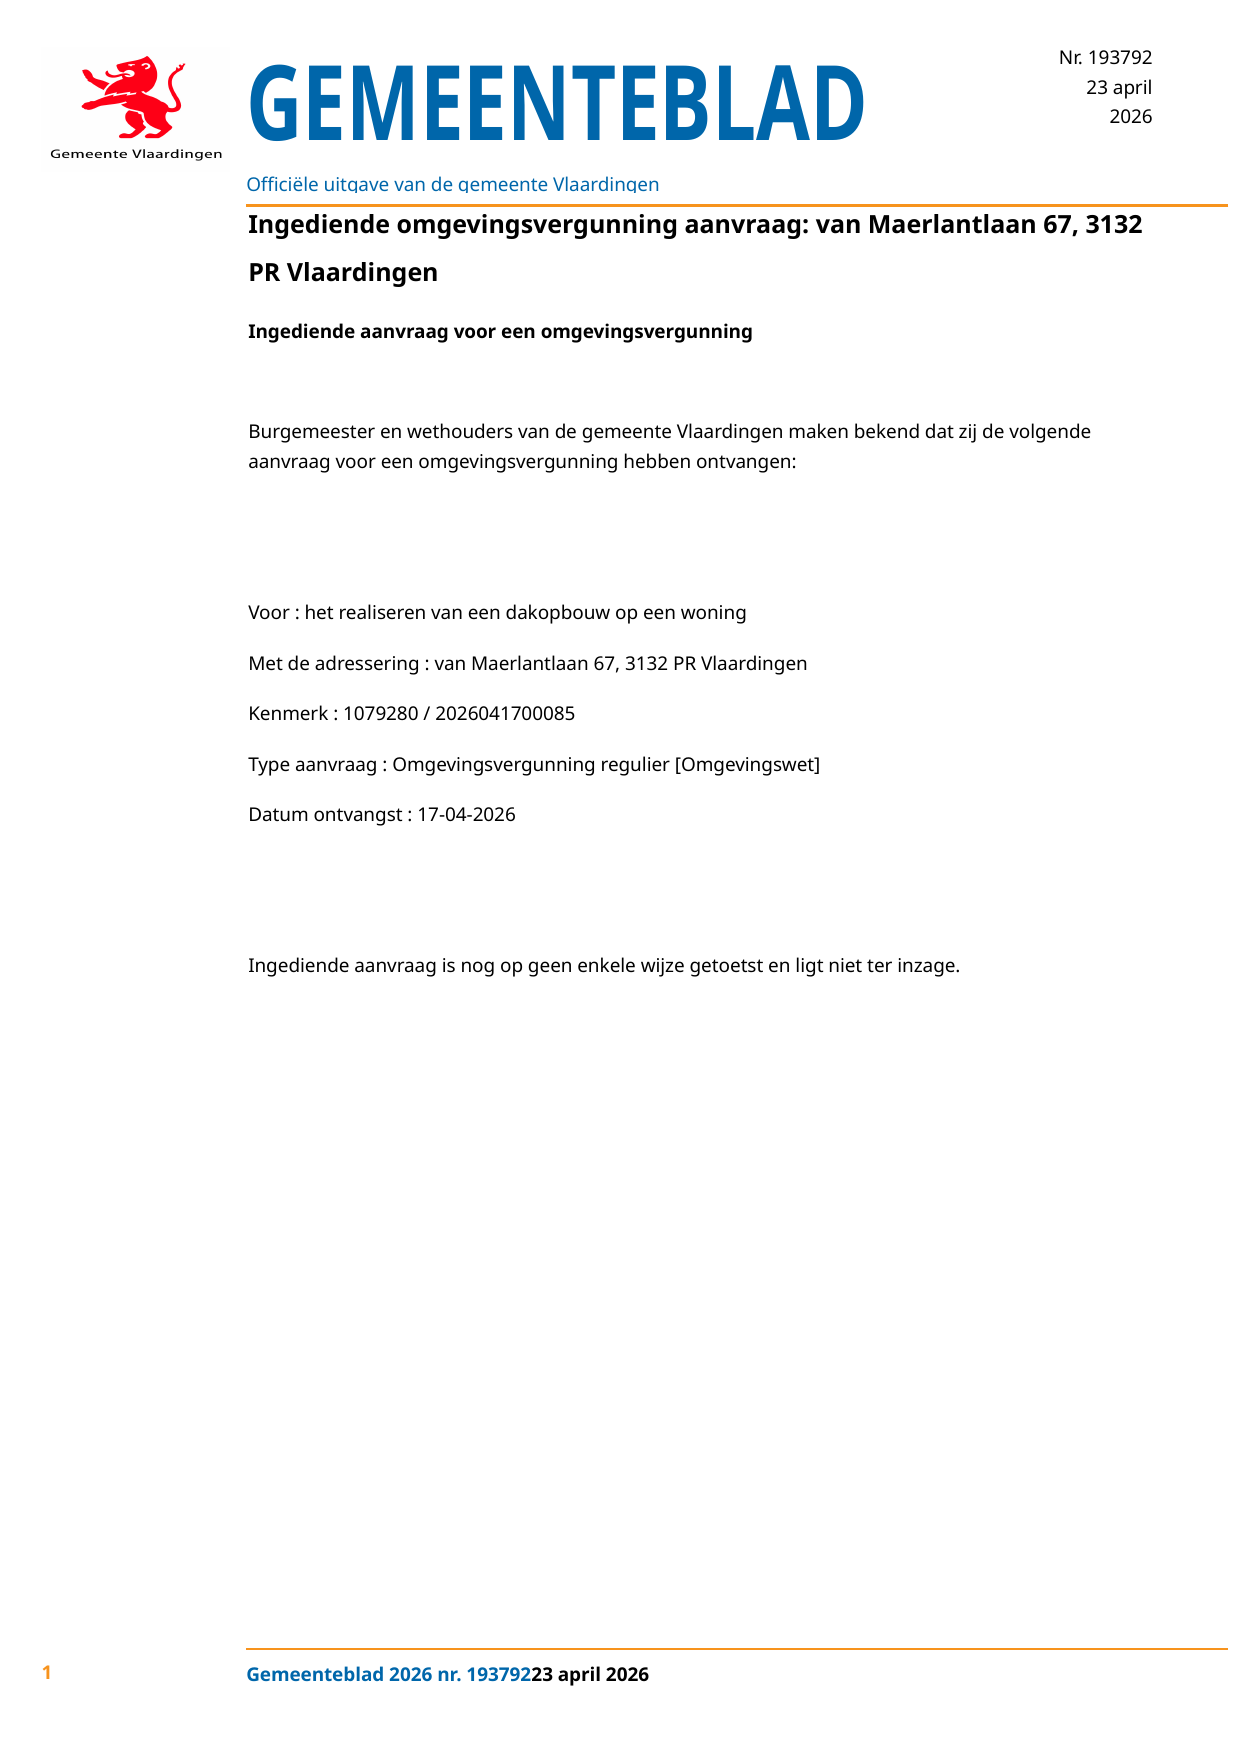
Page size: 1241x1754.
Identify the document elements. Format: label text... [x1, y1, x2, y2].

picture [41, 47, 231, 172]
text Ingediende aanvraag is nog op geen enkele wijze getoetst en ligt niet ter inzage. [248, 952, 1152, 978]
text Burgemeester en wethouders van de gemeente Vlaardingen maken bekend dat zij de volgende aanvraag voor een omgevingsvergunning hebben ontvangen: [248, 419, 1152, 474]
text Ingediende omgevingsvergunning aanvraag: van Maerlantlaan 67, 3132 PR Vlaardingen [248, 207, 1152, 288]
text Voor : het realiseren van een dakopbouw op een woning [248, 599, 1152, 625]
text Ingediende aanvraag voor een omgevingsvergunning [248, 318, 1152, 344]
text Met de adressering : van Maerlantlaan 67, 3132 PR Vlaardingen [248, 650, 1152, 676]
text Type aanvraag : Omgevingsvergunning regulier [Omgevingswet] [248, 751, 1152, 777]
text Datum ontvangst : 17-04-2026 [248, 801, 1152, 827]
text Kenmerk : 1079280 / 2026041700085 [248, 700, 1152, 726]
